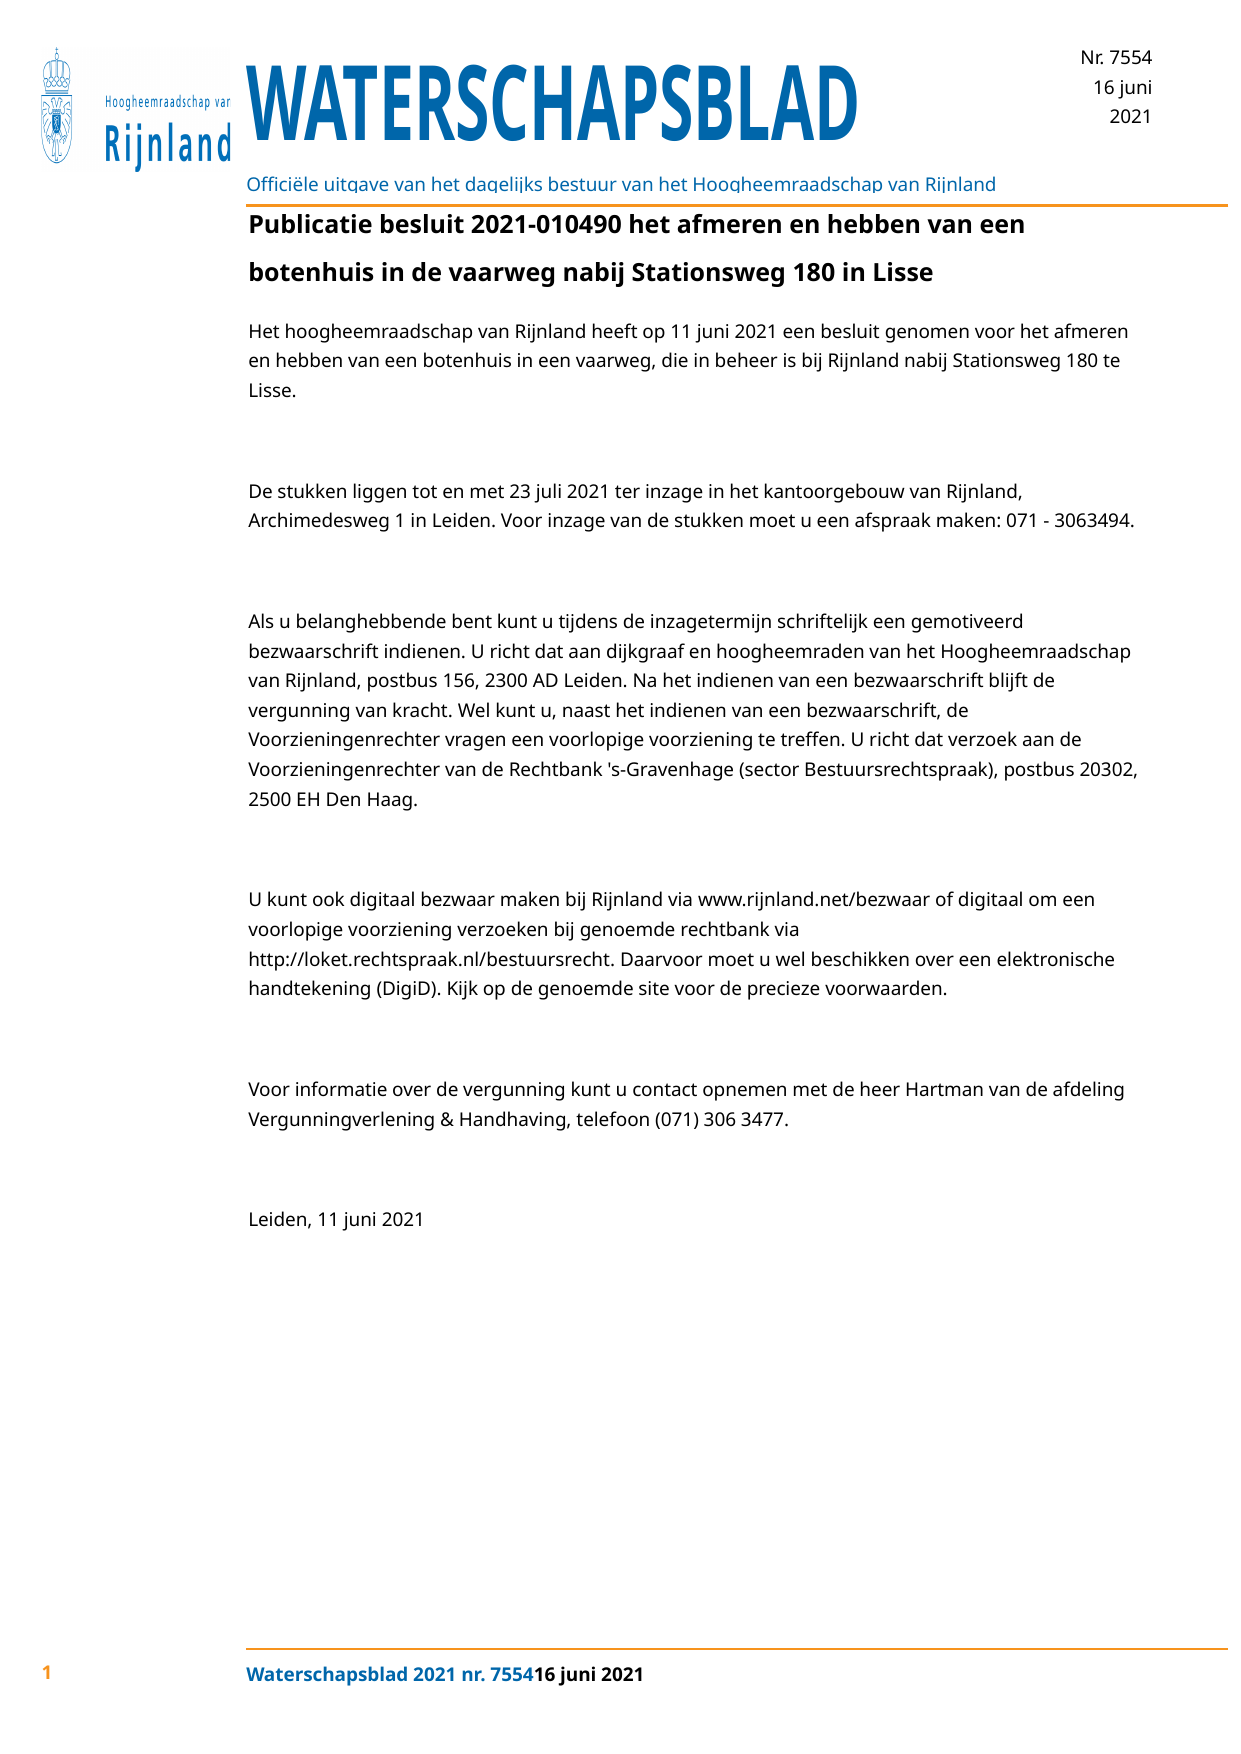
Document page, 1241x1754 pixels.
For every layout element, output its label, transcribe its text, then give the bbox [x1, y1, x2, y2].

text Als u belanghebbende bent kunt u tijdens de inzagetermijn schriftelijk een gemotiveerd bezwaarschrift indienen. U richt dat aan dijkgraaf en hoogheemraden van het Hoogheemraadschap van Rijnland, postbus 156, 2300 AD Leiden. Na het indienen van een bezwaarschrift blijft de vergunning van kracht. Wel kunt u, naast het indienen van een bezwaarschrift, de Voorzieningenrechter vragen een voorlopige voorziening te treffen. U richt dat verzoek aan de Voorzieningenrechter van de Rechtbank 's-Gravenhage (sector Bestuursrechtspraak), postbus 20302, 2500 EH Den Haag. [248, 608, 1152, 812]
text Publicatie besluit 2021-010490 het afmeren en hebben van een botenhuis in de vaarweg nabij Stationsweg 180 in Lisse [248, 207, 1152, 288]
text De stukken liggen tot en met 23 juli 2021 ter inzage in het kantoorgebouw van Rijnland, Archimedesweg 1 in Leiden. Voor inzage van de stukken moet u een afspraak maken: 071 - 3063494. [248, 478, 1152, 533]
text Voor informatie over de vergunning kunt u contact opnemen met de heer Hartman van de afdeling Vergunningverlening & Handhaving, telefoon (071) 306 3477. [248, 1076, 1152, 1132]
text Het hoogheemraadschap van Rijnland heeft op 11 juni 2021 een besluit genomen voor het afmeren en hebben van een botenhuis in een vaarweg, die in beheer is bij Rijnland nabij Stationsweg 180 te Lisse. [248, 318, 1152, 403]
picture [41, 47, 231, 172]
text U kunt ook digitaal bezwaar maken bij Rijnland via www.rijnland.net/bezwaar of digitaal om een voorlopige voorziening verzoeken bij genoemde rechtbank via http://loket.rechtspraak.nl/bestuursrecht. Daarvoor moet u wel beschikken over een elektronische handtekening (DigiD). Kijk op de genoemde site voor de precieze voorwaarden. [248, 887, 1152, 1001]
text Leiden, 11 juni 2021 [248, 1207, 1152, 1232]
